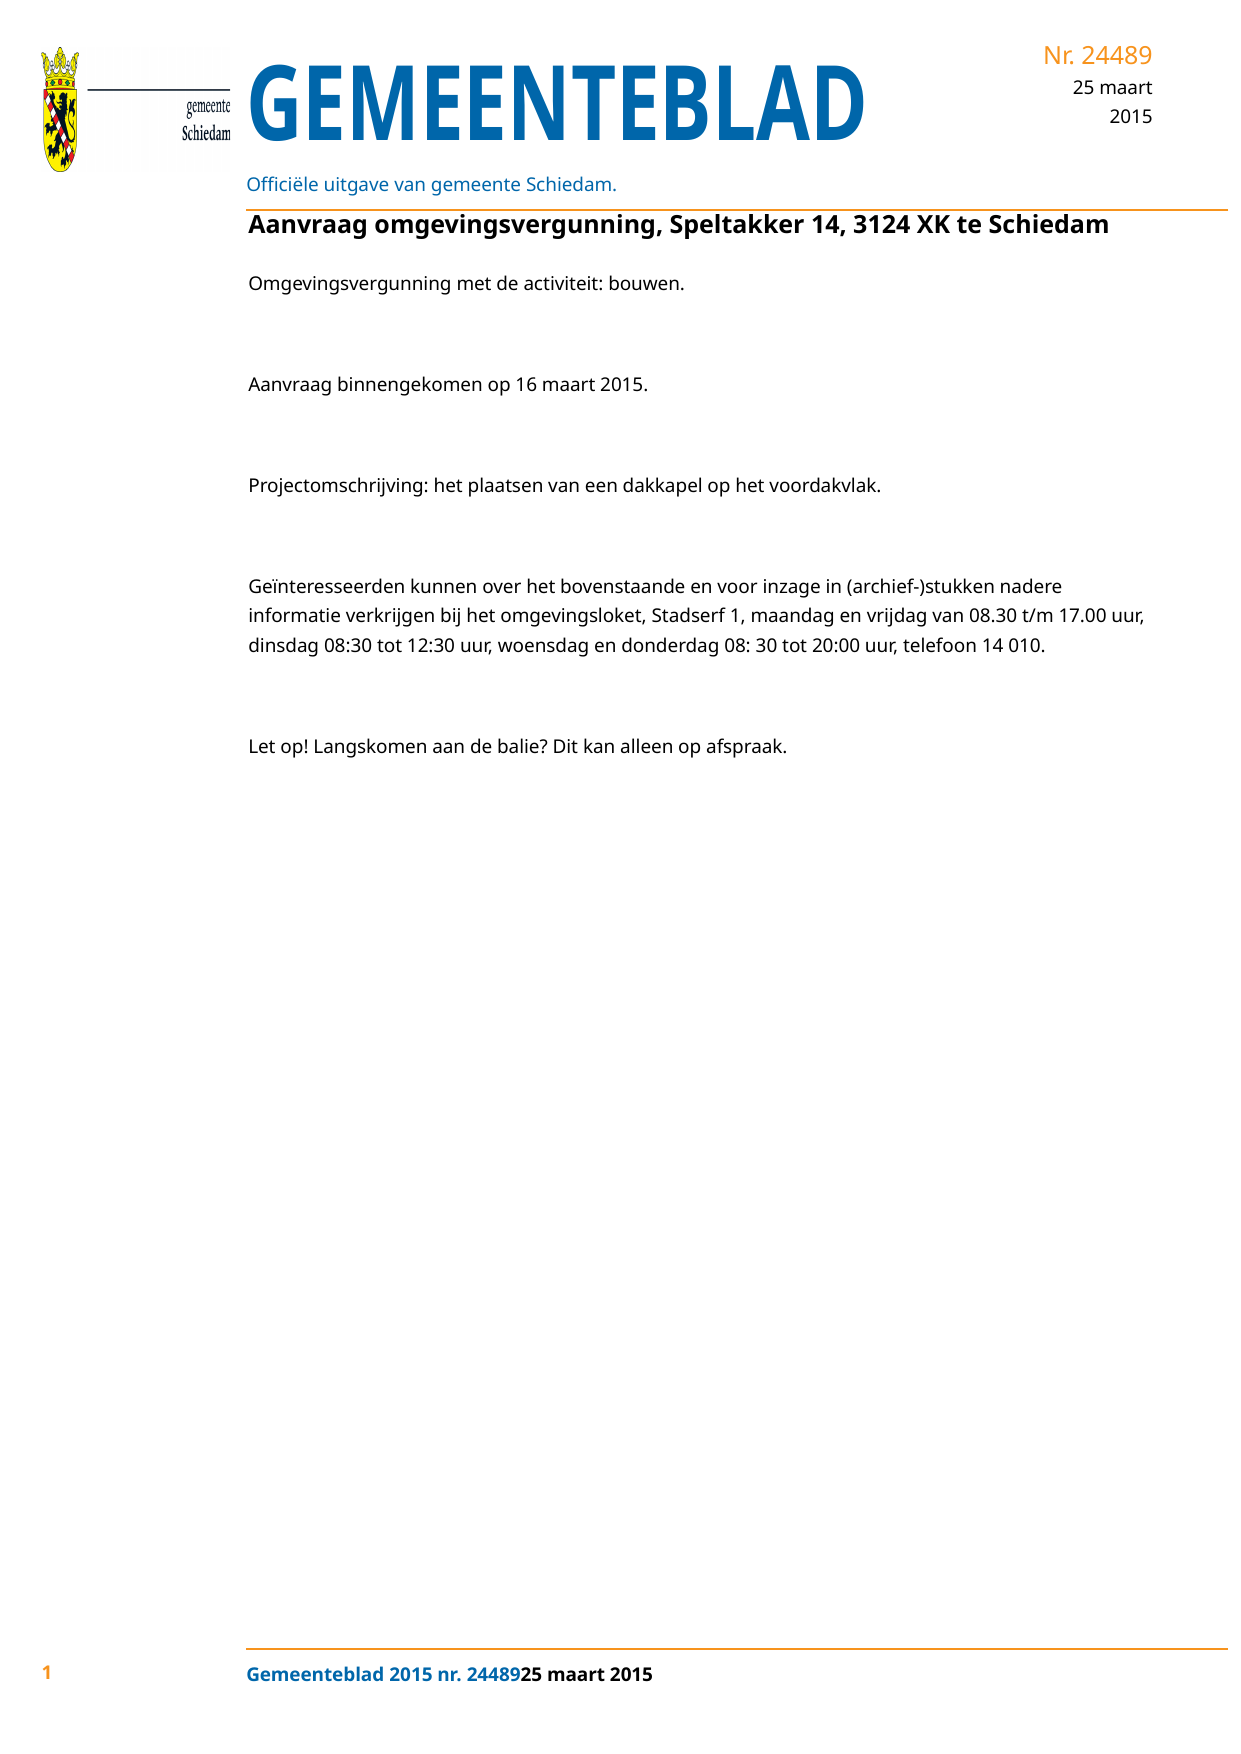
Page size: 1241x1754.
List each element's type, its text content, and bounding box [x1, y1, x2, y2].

text Geïnteresseerden kunnen over het bovenstaande en voor inzage in (archief-)stukken nadere informatie verkrijgen bij het omgevingsloket, Stadserf 1, maandag en vrijdag van 08.30 t/m 17.00 uur, dinsdag 08:30 tot 12:30 uur, woensdag en donderdag 08: 30 tot 20:00 uur, telefoon 14 010. [248, 573, 1152, 658]
text Aanvraag omgevingsvergunning, Speltakker 14, 3124 XK te Schiedam [248, 211, 1152, 241]
text Projectomschrijving: het plaatsen van een dakkapel op het voordakvlak. [248, 472, 1152, 498]
picture [41, 47, 231, 172]
text Omgevingsvergunning met de activiteit: bouwen. [248, 270, 1152, 296]
text Let op! Langskomen aan de balie? Dit kan alleen op afspraak. [248, 733, 1152, 758]
text Aanvraag binnengekomen op 16 maart 2015. [248, 371, 1152, 397]
